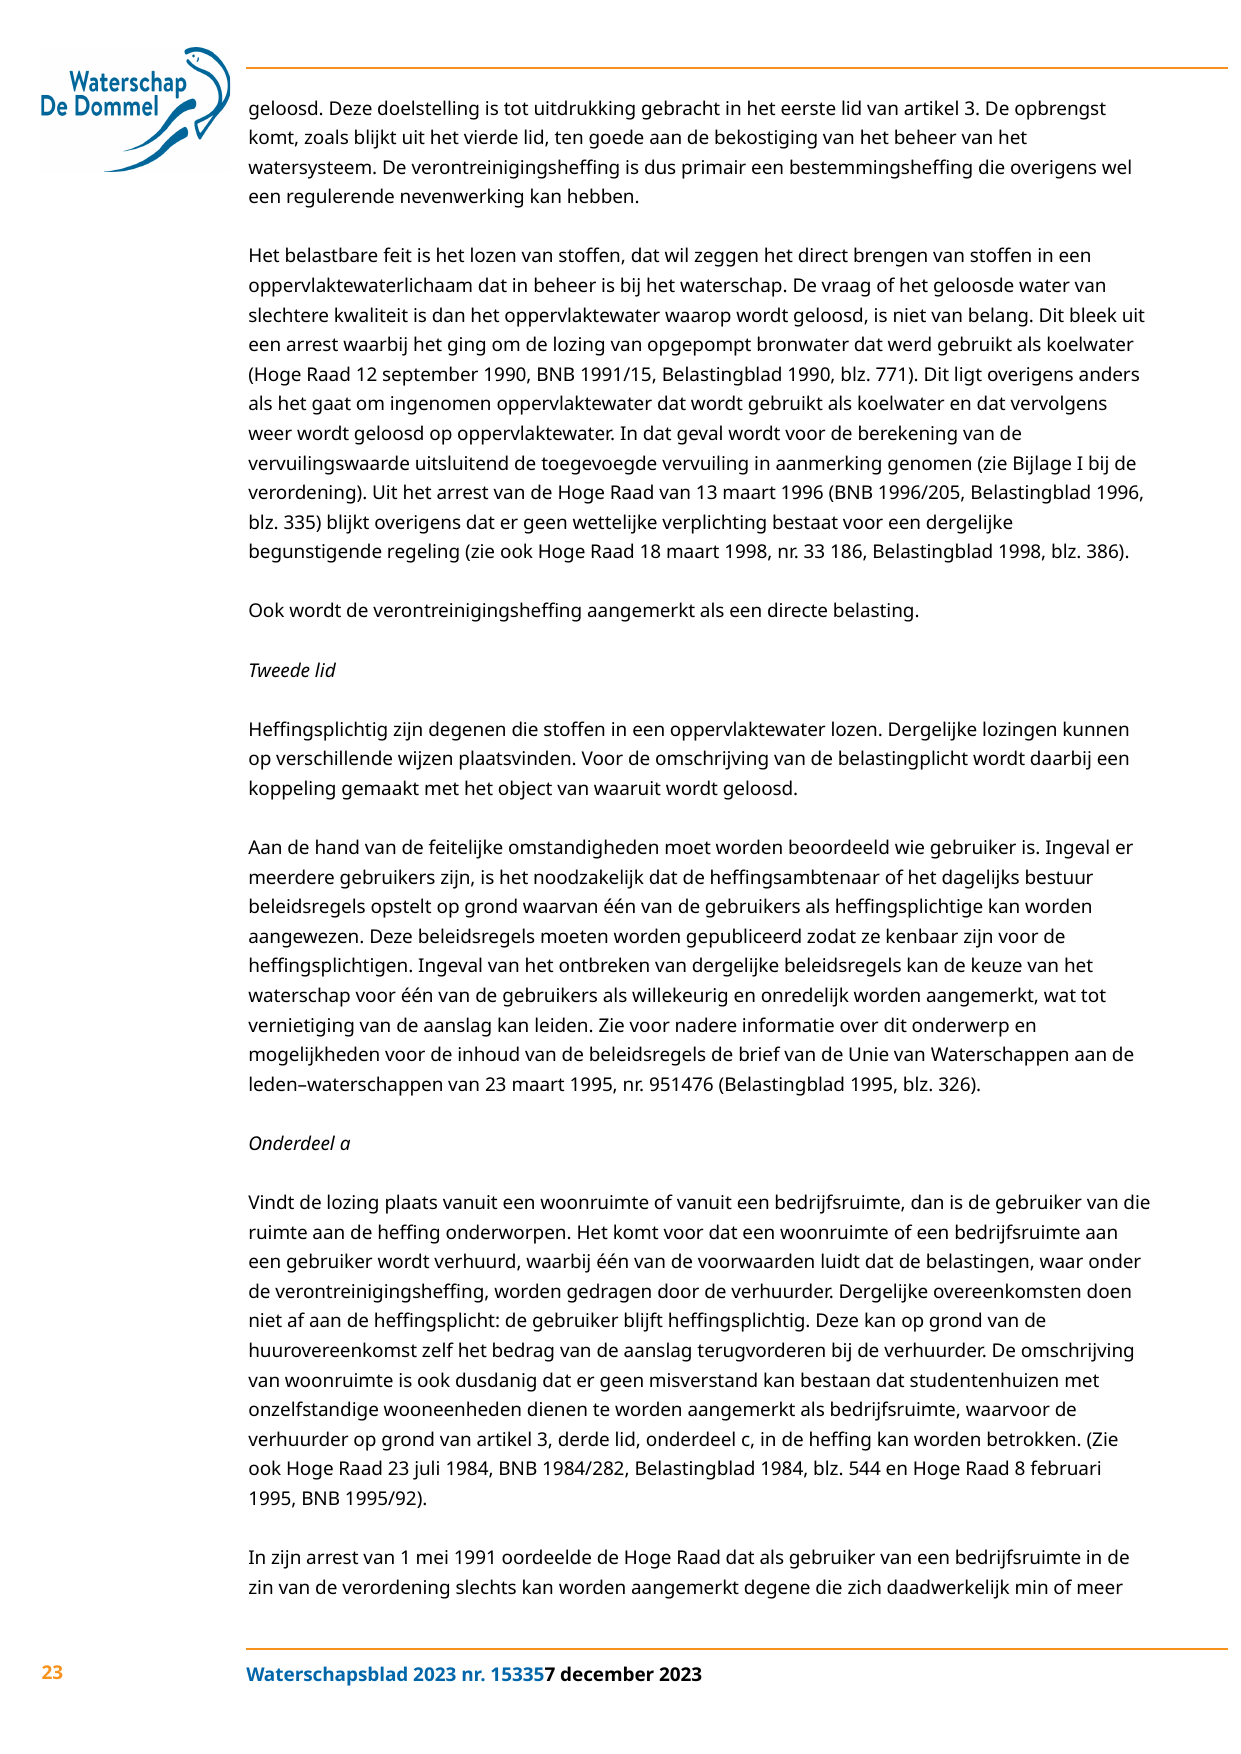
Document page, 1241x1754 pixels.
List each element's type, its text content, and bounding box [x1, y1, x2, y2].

text geloosd. Deze doelstelling is tot uitdrukking gebracht in het eerste lid van artikel 3. De opbrengst komt, zoals blijkt uit het vierde lid, ten goede aan de bekostiging van het beheer van het watersysteem. De verontreinigingsheffing is dus primair een bestemmingsheffing die overigens wel een regulerende nevenwerking kan hebben. [248, 95, 1152, 209]
text Aan de hand van de feitelijke omstandigheden moet worden beoordeeld wie gebruiker is. Ingeval er meerdere gebruikers zijn, is het noodzakelijk dat de heffingsambtenaar of het dagelijks bestuur beleidsregels opstelt op grond waarvan één van de gebruikers als heffingsplichtige kan worden aangewezen. Deze beleidsregels moeten worden gepubliceerd zodat ze kenbaar zijn voor de heffingsplichtigen. Ingeval van het ontbreken van dergelijke beleidsregels kan de keuze van het waterschap voor één van de gebruikers als willekeurig en onredelijk worden aangemerkt, wat tot vernietiging van de aanslag kan leiden. Zie voor nadere informatie over dit onderwerp en mogelijkheden voor de inhoud van de beleidsregels de brief van de Unie van Waterschappen aan de leden–waterschappen van 23 maart 1995, nr. 951476 (Belastingblad 1995, blz. 326). [248, 834, 1152, 1097]
text Onderdeel a [248, 1130, 1152, 1156]
text Vindt de lozing plaats vanuit een woonruimte of vanuit een bedrijfsruimte, dan is de gebruiker van die ruimte aan de heffing onderworpen. Het komt voor dat een woonruimte of een bedrijfsruimte aan een gebruiker wordt verhuurd, waarbij één van de voorwaarden luidt dat de belastingen, waar onder de verontreinigingsheffing, worden gedragen door de verhuurder. Dergelijke overeenkomsten doen niet af aan de heffingsplicht: de gebruiker blijft heffingsplichtig. Deze kan op grond van de huurovereenkomst zelf het bedrag van de aanslag terugvorderen bij de verhuurder. De omschrijving van woonruimte is ook dusdanig dat er geen misverstand kan bestaan dat studentenhuizen met onzelfstandige wooneenheden dienen te worden aangemerkt als bedrijfsruimte, waarvoor de verhuurder op grond van artikel 3, derde lid, onderdeel c, in de heffing kan worden betrokken. (Zie ook Hoge Raad 23 juli 1984, BNB 1984/282, Belastingblad 1984, blz. 544 en Hoge Raad 8 februari 1995, BNB 1995/92). [248, 1189, 1152, 1511]
picture [45, 99, 51, 111]
text In zijn arrest van 1 mei 1991 oordeelde de Hoge Raad dat als gebruiker van een bedrijfsruimte in de zin van de verordening slechts kan worden aangemerkt degene die zich daadwerkelijk min of meer [248, 1544, 1152, 1600]
text Tweede lid [248, 657, 1152, 683]
picture [198, 118, 210, 131]
picture [204, 47, 231, 76]
text Het belastbare feit is het lozen van stoffen, dat wil zeggen het direct brengen van stoffen in een oppervlaktewaterlichaam dat in beheer is bij het waterschap. De vraag of het geloosde water van slechtere kwaliteit is dan het oppervlaktewater waarop wordt geloosd, is niet van belang. Dit bleek uit een arrest waarbij het ging om de lozing van opgepompt bronwater dat werd gebruikt als koelwater (Hoge Raad 12 september 1990, BNB 1991/15, Belastingblad 1990, blz. 771). Dit ligt overigens anders als het gaat om ingenomen oppervlaktewater dat wordt gebruikt als koelwater en dat vervolgens weer wordt geloosd op oppervlaktewater. In dat geval wordt voor de berekening van de vervuilingswaarde uitsluitend de toegevoegde vervuiling in aanmerking genomen (zie Bijlage I bij de verordening). Uit het arrest van de Hoge Raad van 13 maart 1996 (BNB 1996/205, Belastingblad 1996, blz. 335) blijkt overigens dat er geen wettelijke verplichting bestaat voor een dergelijke begunstigende regeling (zie ook Hoge Raad 18 maart 1998, nr. 33 186, Belastingblad 1998, blz. 386). [248, 243, 1152, 564]
picture [41, 47, 231, 172]
text Heffingsplichtig zijn degenen die stoffen in een oppervlaktewater lozen. Dergelijke lozingen kunnen op verschillende wijzen plaatsvinden. Voor de omschrijving van de belastingplicht wordt daarbij een koppeling gemaakt met het object van waaruit wordt geloosd. [248, 716, 1152, 801]
text Ook wordt de verontreinigingsheffing aangemerkt als een directe belasting. [248, 598, 1152, 623]
